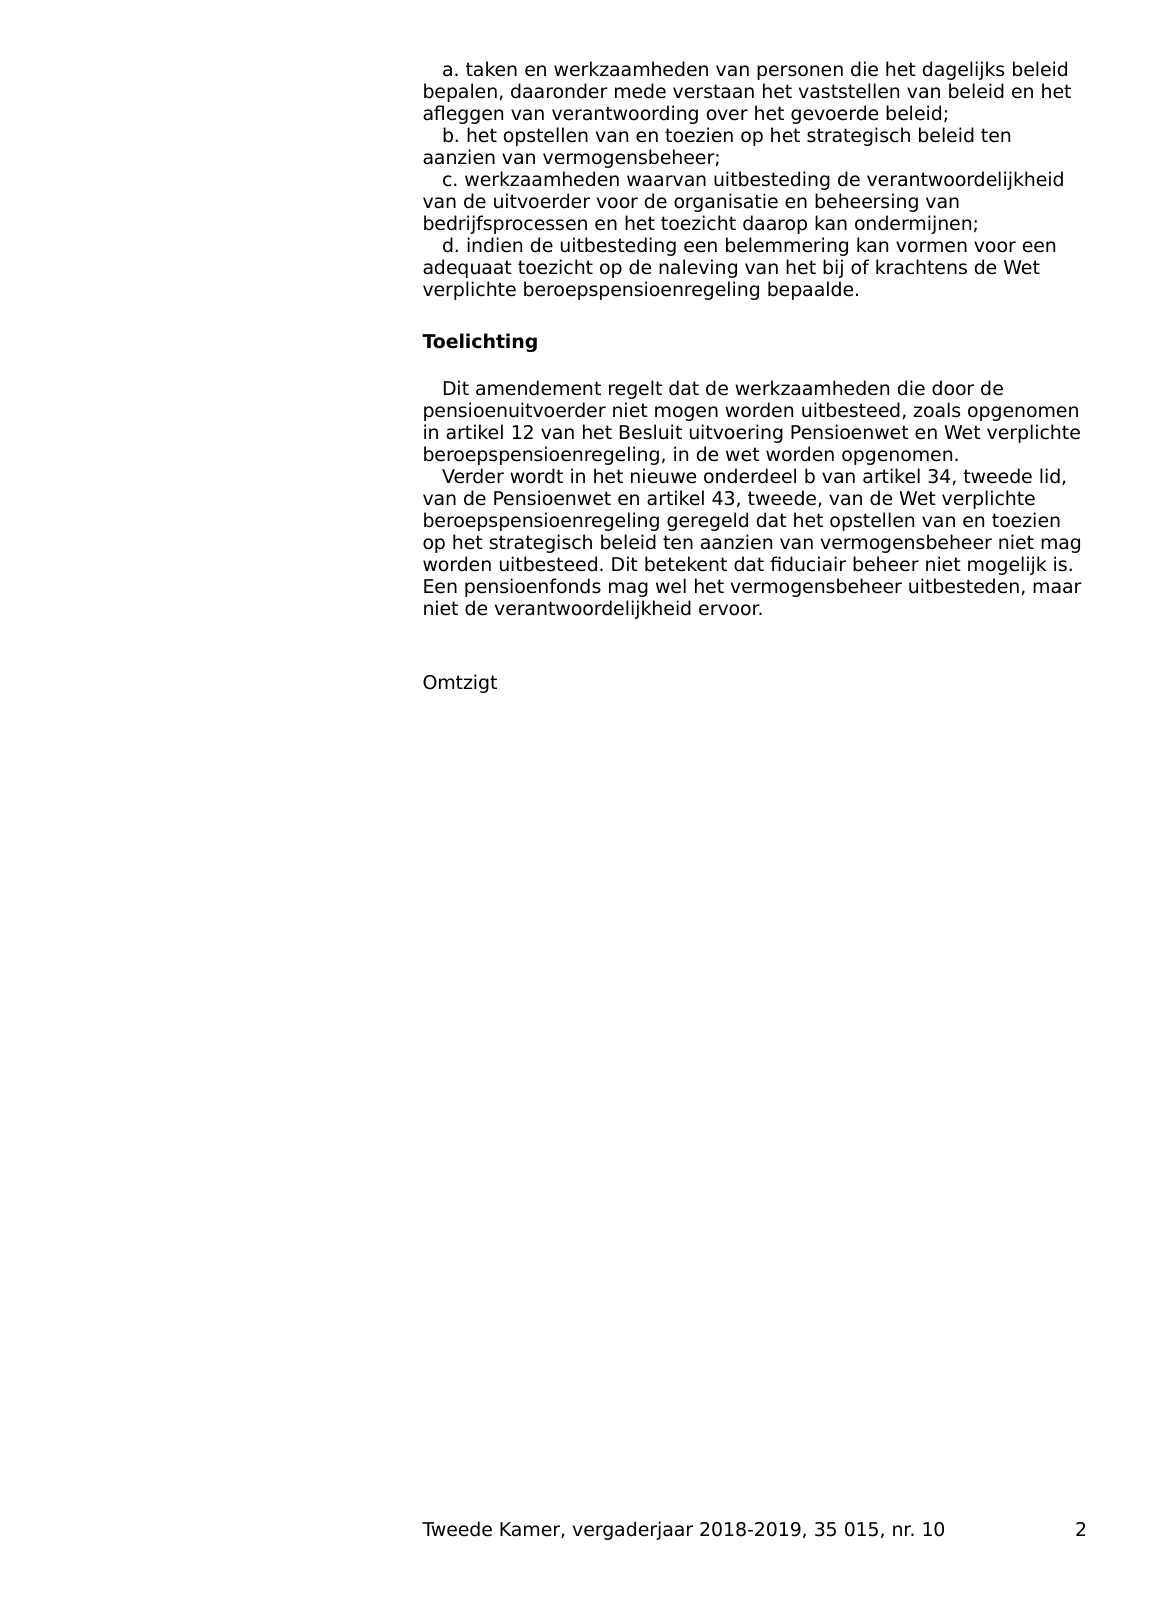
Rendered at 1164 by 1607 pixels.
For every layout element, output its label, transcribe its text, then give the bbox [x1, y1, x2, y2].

text Omtzigt [422, 649, 1087, 693]
text d. indien de uitbesteding een belemmering kan vormen voor een adequaat toezicht op de naleving van het bij of krachtens de Wet verplichte beroepspensioenregeling bepaalde. [422, 235, 1087, 301]
text a. taken en werkzaamheden van personen die het dagelijks beleid bepalen, daaronder mede verstaan het vaststellen van beleid en het afleggen van verantwoording over het gevoerde beleid; [422, 59, 1087, 125]
text Verder wordt in het nieuwe onderdeel b van artikel 34, tweede lid, van de Pensioenwet en artikel 43, tweede, van de Wet verplichte beroepspensioenregeling geregeld dat het opstellen van en toezien op het strategisch beleid ten aanzien van vermogensbeheer niet mag worden uitbesteed. Dit betekent dat fiduciair beheer niet mogelijk is. Een pensioenfonds mag wel het vermogensbeheer uitbesteden, maar niet de verantwoordelijkheid ervoor. [422, 466, 1087, 619]
text b. het opstellen van en toezien op het strategisch beleid ten aanzien van vermogensbeheer; [422, 125, 1087, 169]
text c. werkzaamheden waarvan uitbesteding de verantwoordelijkheid van de uitvoerder voor de organisatie en beheersing van bedrijfsprocessen en het toezicht daarop kan ondermijnen; [422, 169, 1087, 235]
text Dit amendement regelt dat de werkzaamheden die door de pensioenuitvoerder niet mogen worden uitbesteed, zoals opgenomen in artikel 12 van het Besluit uitvoering Pensioenwet en Wet verplichte beroepspensioenregeling, in de wet worden opgenomen. [422, 378, 1087, 466]
subtitle Toelichting [422, 331, 1087, 353]
